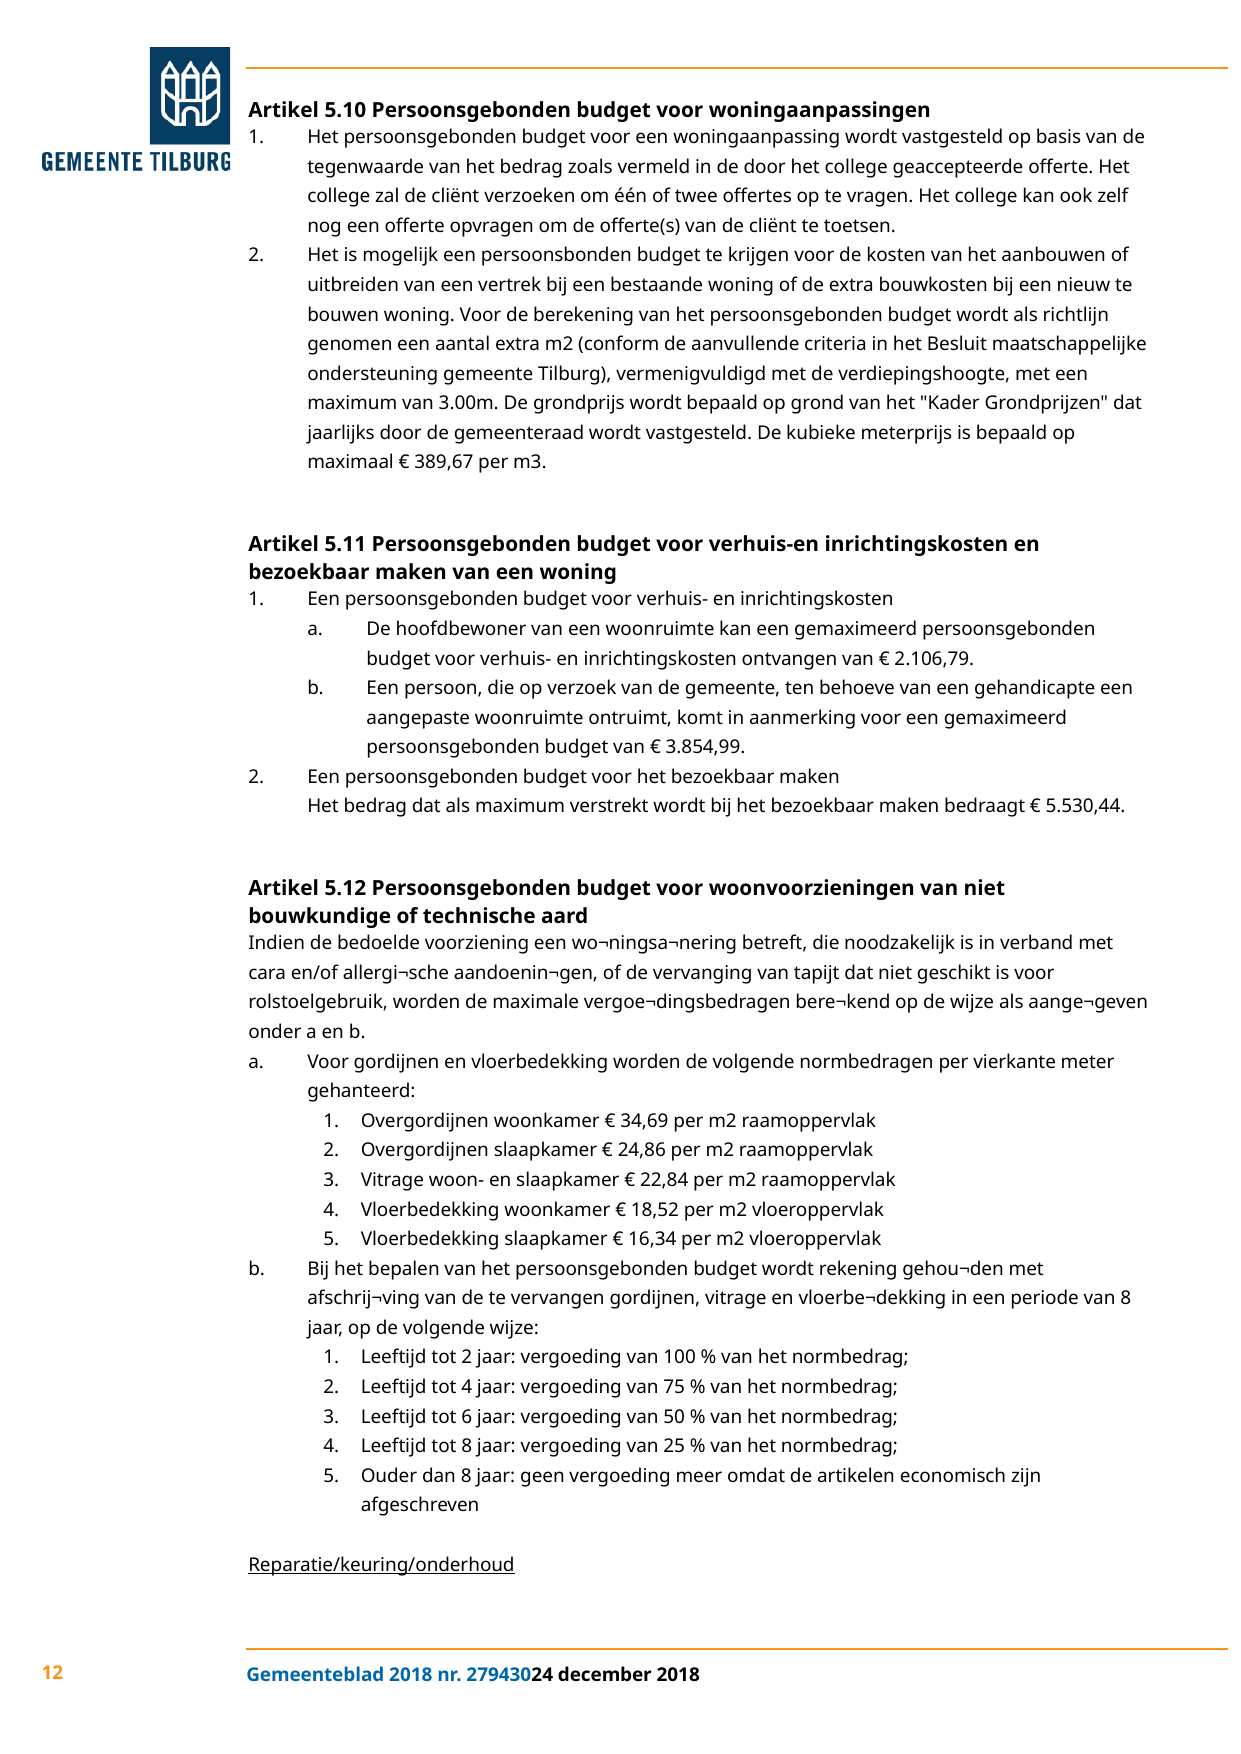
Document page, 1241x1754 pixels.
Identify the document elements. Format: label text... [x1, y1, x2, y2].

list Vitrage woon- en slaapkamer € 22,84 per m2 raamoppervlak [323, 1166, 1152, 1192]
text Artikel 5.10 Persoonsgebonden budget voor woningaanpassingen [248, 95, 1152, 123]
text Artikel 5.11 Persoonsgebonden budget voor verhuis-en inrichtingskosten en bezoekbaar maken van een woning [248, 529, 1152, 586]
list Vloerbedekking woonkamer € 18,52 per m2 vloeroppervlak [323, 1196, 1152, 1221]
list Het persoonsgebonden budget voor een woningaanpassing wordt vastgesteld op basis van de tegenwaarde van het bedrag zoals vermeld in de door het college geaccepteerde offerte. Het college zal de cliënt verzoeken om één of twee offertes op te vragen. Het college kan ook zelf nog een offerte opvragen om de offerte(s) van de cliënt te toetsen. [248, 123, 1152, 238]
list Het is mogelijk een persoonsbonden budget te krijgen voor de kosten van het aanbouwen of uitbreiden van een vertrek bij een bestaande woning of de extra bouwkosten bij een nieuw te bouwen woning. Voor de berekening van het persoonsgebonden budget wordt als richtlijn genomen een aantal extra m2 (conform de aanvullende criteria in het Besluit maatschappelijke ondersteuning gemeente Tilburg), vermenigvuldigd met de verdiepingshoogte, met een maximum van 3.00m. De grondprijs wordt bepaald op grond van het "Kader Grondprijzen" dat jaarlijks door de gemeenteraad wordt vastgesteld. De kubieke meterprijs is bepaald op maximaal € 389,67 per m3. [248, 242, 1152, 474]
list Ouder dan 8 jaar: geen vergoeding meer omdat de artikelen economisch zijn afgeschreven [323, 1462, 1152, 1517]
list Een persoon, die op verzoek van de gemeente, ten behoeve van een gehandicapte een aangepaste woonruimte ontruimt, komt in aanmerking voor een gemaximeerd persoonsgebonden budget van € 3.854,99. [307, 674, 1152, 759]
text Artikel 5.12 Persoonsgebonden budget voor woonvoorzieningen van niet bouwkundige of technische aard [248, 873, 1152, 929]
list Overgordijnen slaapkamer € 24,86 per m2 raamoppervlak [323, 1137, 1152, 1162]
list Overgordijnen woonkamer € 34,69 per m2 raamoppervlak [323, 1107, 1152, 1133]
text Indien de bedoelde voorziening een wo¬ningsa¬nering betreft, die noodzakelijk is in verband met cara en/of allergi¬sche aandoenin¬gen, of de vervanging van tapijt dat niet geschikt is voor rolstoelgebruik, worden de maximale vergoe¬dingsbedragen bere¬kend op de wijze als aange¬geven onder a en b. [248, 929, 1152, 1044]
picture [41, 47, 231, 172]
list De hoofdbewoner van een woonruimte kan een gemaximeerd persoonsgebonden budget voor verhuis- en inrichtingskosten ontvangen van € 2.106,79. [307, 615, 1152, 670]
list Een persoonsgebonden budget voor verhuis- en inrichtingskosten [248, 586, 1152, 611]
list Bij het bepalen van het persoonsgebonden budget wordt rekening gehou¬den met afschrij¬ving van de te vervangen gordijnen, vitrage en vloerbe¬dekking in een periode van 8 jaar, op de volgende wijze: [248, 1255, 1152, 1340]
list Leeftijd tot 8 jaar: vergoeding van 25 % van het normbedrag; [323, 1432, 1152, 1458]
list Leeftijd tot 4 jaar: vergoeding van 75 % van het normbedrag; [323, 1373, 1152, 1399]
list Leeftijd tot 6 jaar: vergoeding van 50 % van het normbedrag; [323, 1403, 1152, 1428]
list Een persoonsgebonden budget voor het bezoekbaar maken [248, 763, 1152, 789]
text Reparatie/keuring/onderhoud [248, 1551, 1152, 1576]
list Voor gordijnen en vloerbedekking worden de volgende normbedragen per vierkante meter gehanteerd: [248, 1048, 1152, 1103]
list Leeftijd tot 2 jaar: vergoeding van 100 % van het normbedrag; [323, 1344, 1152, 1369]
list Vloerbedekking slaapkamer € 16,34 per m2 vloeroppervlak [323, 1225, 1152, 1251]
list Het bedrag dat als maximum verstrekt wordt bij het bezoekbaar maken bedraagt € 5.530,44. [248, 793, 1152, 818]
